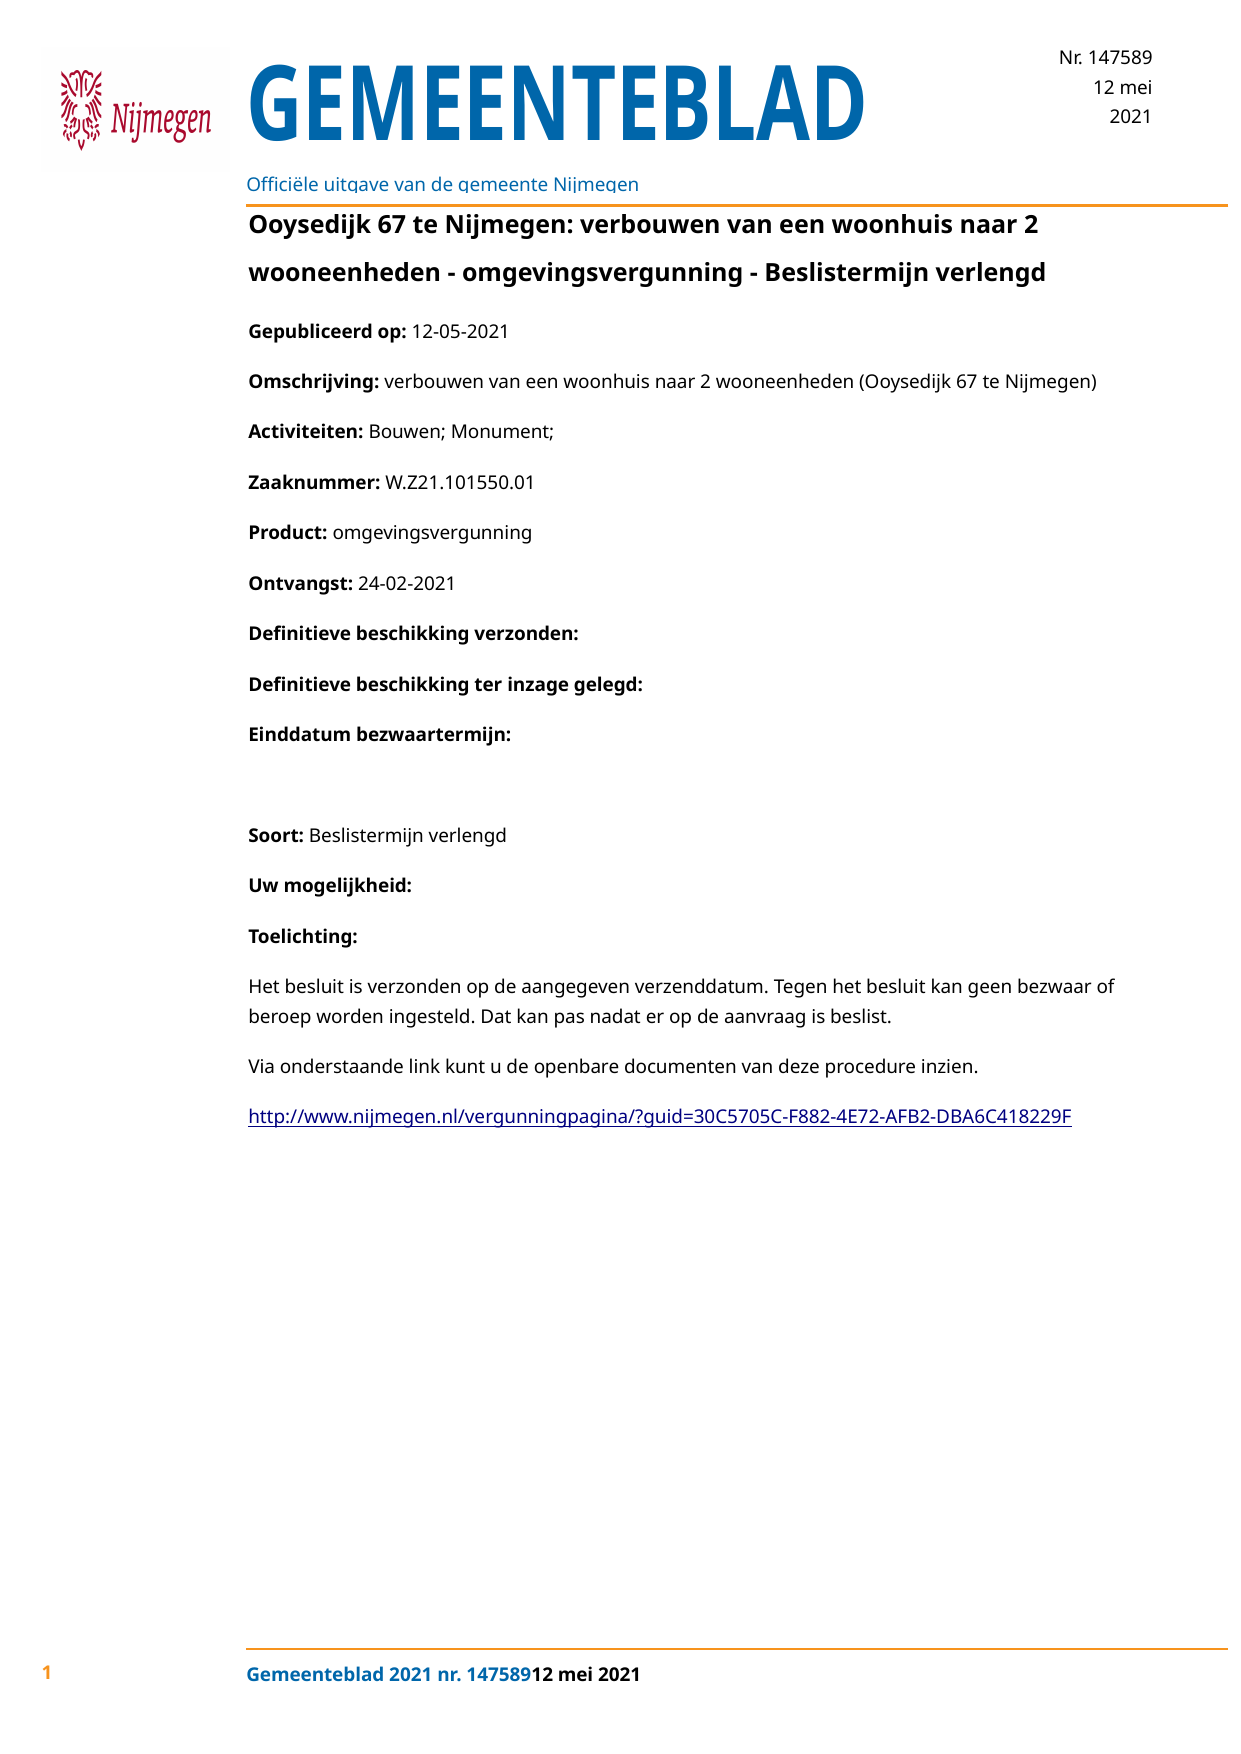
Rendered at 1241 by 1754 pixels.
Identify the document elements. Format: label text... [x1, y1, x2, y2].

picture [41, 47, 231, 172]
text Het besluit is verzonden op de aangegeven verzenddatum. Tegen het besluit kan geen bezwaar of beroep worden ingesteld. Dat kan pas nadat er op de aanvraag is beslist. [248, 973, 1152, 1029]
text Ooysedijk 67 te Nijmegen: verbouwen van een woonhuis naar 2 wooneenheden - omgevingsvergunning - Beslistermijn verlengd [248, 207, 1152, 288]
text http://www.nijmegen.nl/vergunningpagina/?guid=30C5705C-F882-4E72-AFB2-DBA6C418229F [248, 1104, 1152, 1129]
text Omschrijving: verbouwen van een woonhuis naar 2 wooneenheden (Ooysedijk 67 te Nijmegen) [248, 368, 1152, 394]
text Definitieve beschikking ter inzage gelegd: [248, 671, 1152, 697]
text Gepubliceerd op: 12-05-2021 [248, 318, 1152, 344]
text Toelichting: [248, 923, 1152, 949]
text Product: omgevingsvergunning [248, 519, 1152, 545]
text Definitieve beschikking verzonden: [248, 620, 1152, 646]
text Soort: Beslistermijn verlengd [248, 822, 1152, 848]
text Zaaknummer: W.Z21.101550.01 [248, 469, 1152, 495]
text Activiteiten: Bouwen; Monument; [248, 419, 1152, 444]
text Uw mogelijkheid: [248, 872, 1152, 898]
text Einddatum bezwaartermijn: [248, 721, 1152, 747]
text Via onderstaande link kunt u de openbare documenten van deze procedure inzien. [248, 1053, 1152, 1079]
text Ontvangst: 24-02-2021 [248, 570, 1152, 596]
